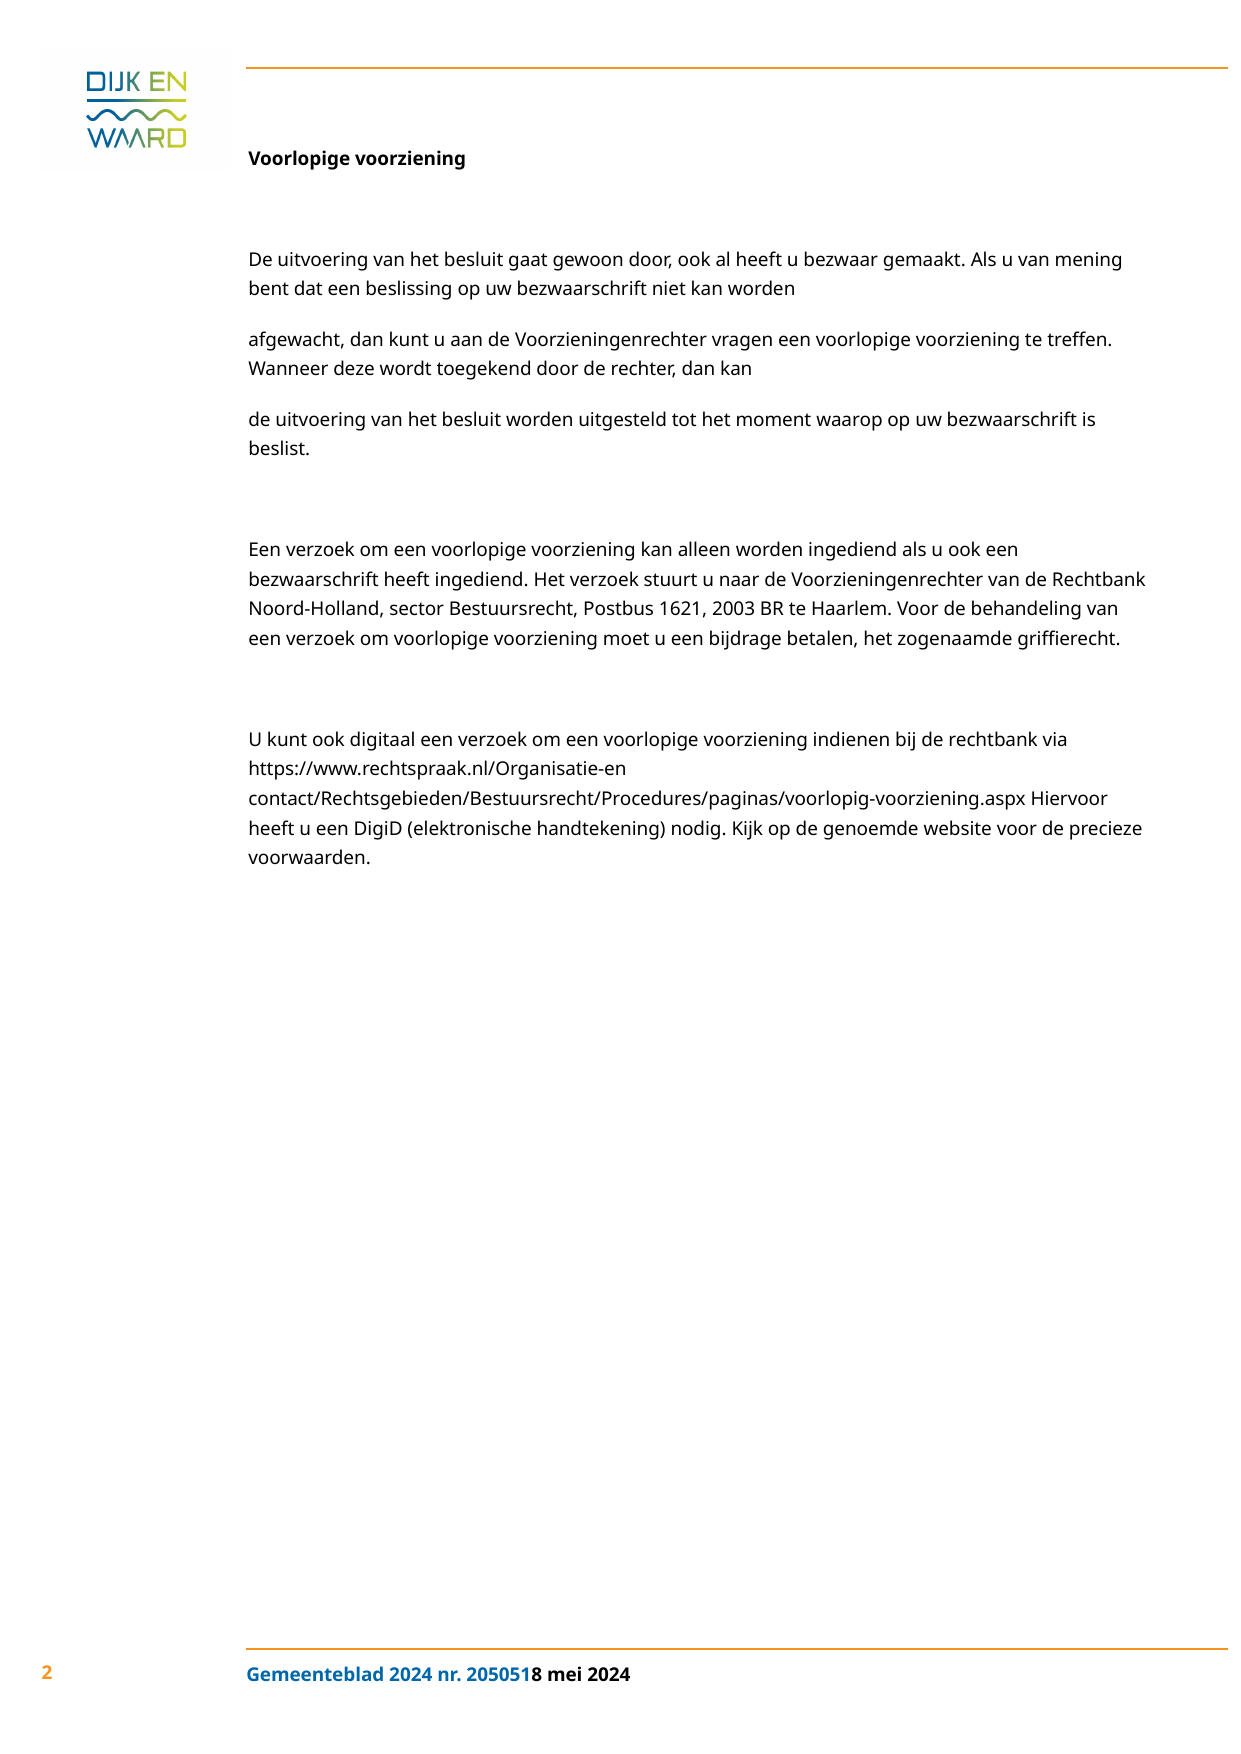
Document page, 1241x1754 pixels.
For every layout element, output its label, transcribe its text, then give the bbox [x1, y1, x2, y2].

text De uitvoering van het besluit gaat gewoon door, ook al heeft u bezwaar gemaakt. Als u van mening bent dat een beslissing op uw bezwaarschrift niet kan worden [248, 246, 1152, 301]
text afgewacht, dan kunt u aan de Voorzieningenrechter vragen een voorlopige voorziening te treffen. Wanneer deze wordt toegekend door de rechter, dan kan [248, 326, 1152, 381]
text Voorlopige voorziening [248, 145, 1152, 171]
text U kunt ook digitaal een verzoek om een voorlopige voorziening indienen bij de rechtbank via https://www.rechtspraak.nl/Organisatie-en contact/Rechtsgebieden/Bestuursrecht/Procedures/paginas/voorlopig-voorziening.aspx Hiervoor heeft u een DigiD (elektronische handtekening) nodig. Kijk op de genoemde website voor de precieze voorwaarden. [248, 726, 1152, 870]
picture [41, 47, 231, 172]
text Een verzoek om een voorlopige voorziening kan alleen worden ingediend als u ook een bezwaarschrift heeft ingediend. Het verzoek stuurt u naar de Voorzieningenrechter van de Rechtbank Noord-Holland, sector Bestuursrecht, Postbus 1621, 2003 BR te Haarlem. Voor de behandeling van een verzoek om voorlopige voorziening moet u een bijdrage betalen, het zogenaamde griffierecht. [248, 536, 1152, 651]
text de uitvoering van het besluit worden uitgesteld tot het moment waarop op uw bezwaarschrift is beslist. [248, 406, 1152, 461]
